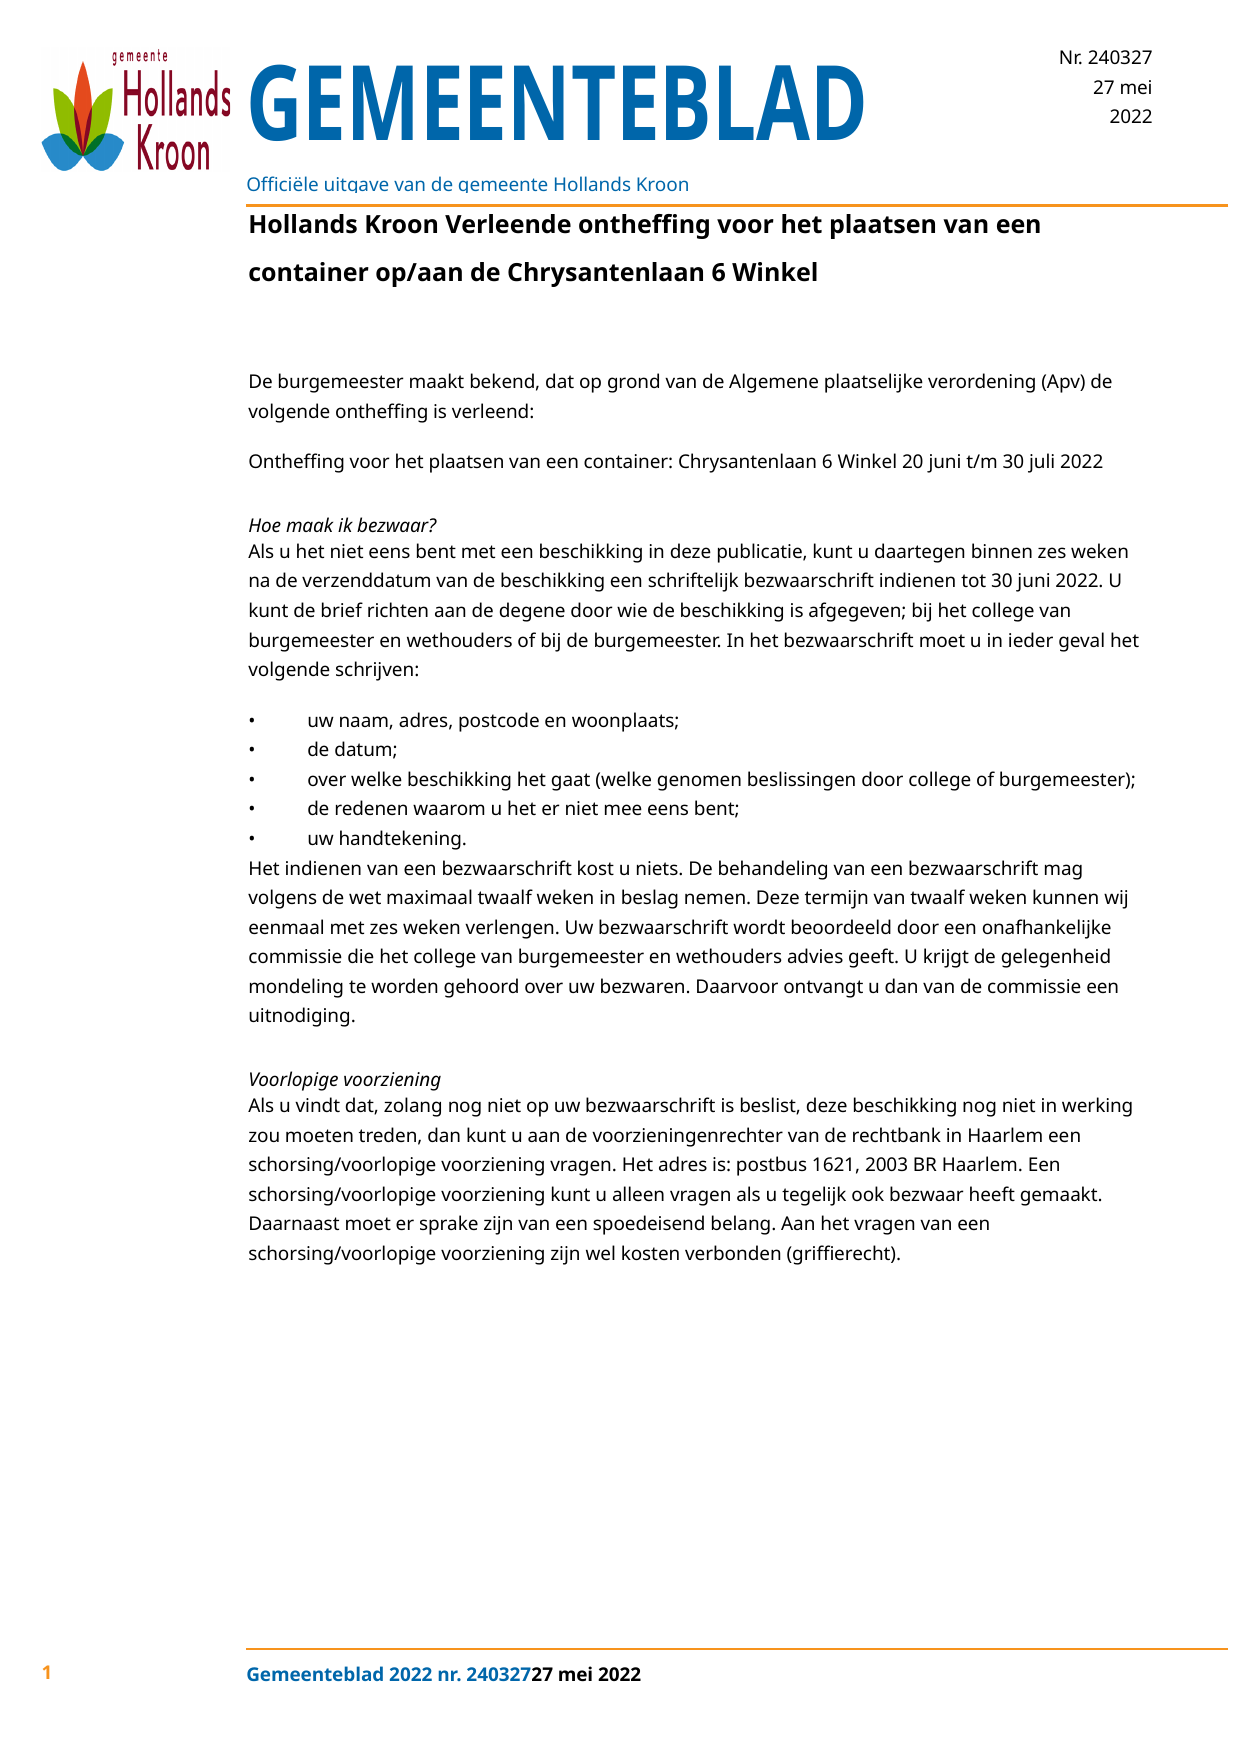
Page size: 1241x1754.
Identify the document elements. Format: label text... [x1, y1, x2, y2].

picture [41, 47, 231, 172]
list de datum; [248, 736, 1152, 762]
text Als u vindt dat, zolang nog niet op uw bezwaarschrift is beslist, deze beschikking nog niet in werking zou moeten treden, dan kunt u aan de voorzieningenrechter van de rechtbank in Haarlem een schorsing/voorlopige voorziening vragen. Het adres is: postbus 1621, 2003 BR Haarlem. Een schorsing/voorlopige voorziening kunt u alleen vragen als u tegelijk ook bezwaar heeft gemaakt. Daarnaast moet er sprake zijn van een spoedeisend belang. Aan het vragen van een schorsing/voorlopige voorziening zijn wel kosten verbonden (griffierecht). [248, 1092, 1152, 1266]
text Voorlopige voorziening [248, 1067, 1152, 1092]
text Het indienen van een bezwaarschrift kost u niets. De behandeling van een bezwaarschrift mag volgens de wet maximaal twaalf weken in beslag nemen. Deze termijn van twaalf weken kunnen wij eenmaal met zes weken verlengen. Uw bezwaarschrift wordt beoordeeld door een onafhankelijke commissie die het college van burgemeester en wethouders advies geeft. U krijgt de gelegenheid mondeling te worden gehoord over uw bezwaren. Daarvoor ontvangt u dan van de commissie een uitnodiging. [248, 855, 1152, 1028]
text Als u het niet eens bent met een beschikking in deze publicatie, kunt u daartegen binnen zes weken na de verzenddatum van de beschikking een schriftelijk bezwaarschrift indienen tot 30 juni 2022. U kunt de brief richten aan de degene door wie de beschikking is afgegeven; bij het college van burgemeester en wethouders of bij de burgemeester. In het bezwaarschrift moet u in ieder geval het volgende schrijven: [248, 538, 1152, 682]
list uw naam, adres, postcode en woonplaats; [248, 707, 1152, 732]
text De burgemeester maakt bekend, dat op grond van de Algemene plaatselijke verordening (Apv) de volgende ontheffing is verleend: [248, 368, 1152, 424]
list uw handtekening. [248, 825, 1152, 851]
text Hoe maak ik bezwaar? [248, 512, 1152, 538]
text Hollands Kroon Verleende ontheffing voor het plaatsen van een container op/aan de Chrysantenlaan 6 Winkel [248, 207, 1152, 288]
text Ontheffing voor het plaatsen van een container: Chrysantenlaan 6 Winkel 20 juni t/m 30 juli 2022 [248, 448, 1152, 474]
list de redenen waarom u het er niet mee eens bent; [248, 796, 1152, 821]
list over welke beschikking het gaat (welke genomen beslissingen door college of burgemeester); [248, 766, 1152, 792]
